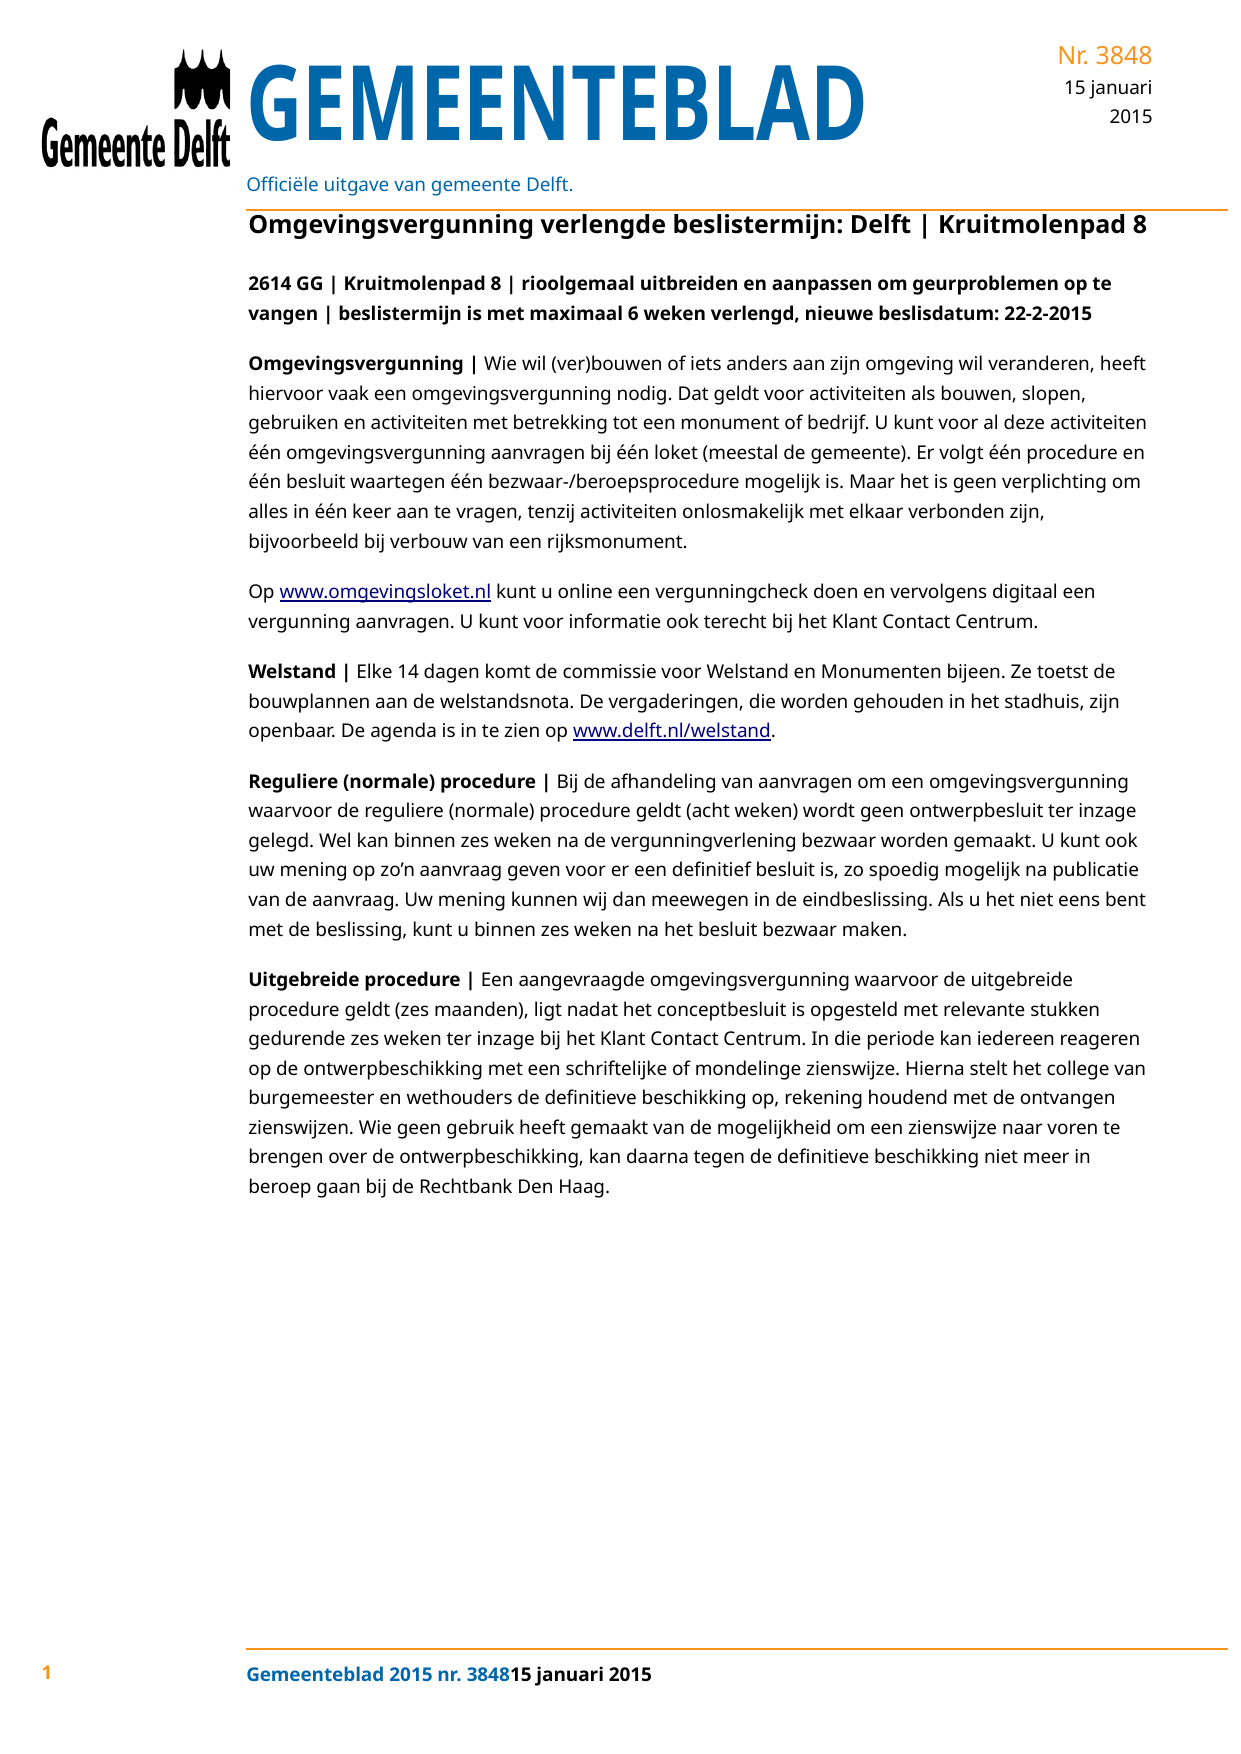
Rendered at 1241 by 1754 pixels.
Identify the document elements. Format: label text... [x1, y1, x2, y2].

text Omgevingsvergunning verlengde beslistermijn: Delft | Kruitmolenpad 8 [248, 211, 1152, 241]
text Omgevingsvergunning | Wie wil (ver)bouwen of iets anders aan zijn omgeving wil veranderen, heeft hiervoor vaak een omgevingsvergunning nodig. Dat geldt voor activiteiten als bouwen, slopen, gebruiken en activiteiten met betrekking tot een monument of bedrijf. U kunt voor al deze activiteiten één omgevingsvergunning aanvragen bij één loket (meestal de gemeente). Er volgt één procedure en één besluit waartegen één bezwaar-/beroepsprocedure mogelijk is. Maar het is geen verplichting om alles in één keer aan te vragen, tenzij activiteiten onlosmakelijk met elkaar verbonden zijn, bijvoorbeeld bij verbouw van een rijksmonument. [248, 350, 1152, 553]
text Welstand | Elke 14 dagen komt de commissie voor Welstand en Monumenten bijeen. Ze toetst de bouwplannen aan de welstandsnota. De vergaderingen, die worden gehouden in het stadhuis, zijn openbaar. De agenda is in te zien op www.delft.nl/welstand. [248, 658, 1152, 743]
text Uitgebreide procedure | Een aangevraagde omgevingsvergunning waarvoor de uitgebreide procedure geldt (zes maanden), ligt nadat het conceptbesluit is opgesteld met relevante stukken gedurende zes weken ter inzage bij het Klant Contact Centrum. In die periode kan iedereen reageren op de ontwerpbeschikking met een schriftelijke of mondelinge zienswijze. Hierna stelt het college van burgemeester en wethouders de definitieve beschikking op, rekening houdend met de ontvangen zienswijzen. Wie geen gebruik heeft gemaakt van de mogelijkheid om een zienswijze naar voren te brengen over de ontwerpbeschikking, kan daarna tegen de definitieve beschikking niet meer in beroep gaan bij de Rechtbank Den Haag. [248, 966, 1152, 1199]
text Op www.omgevingsloket.nl kunt u online een vergunningcheck doen en vervolgens digitaal een vergunning aanvragen. U kunt voor informatie ook terecht bij het Klant Contact Centrum. [248, 578, 1152, 633]
text 2614 GG | Kruitmolenpad 8 | rioolgemaal uitbreiden en aanpassen om geurproblemen op te vangen | beslistermijn is met maximaal 6 weken verlengd, nieuwe beslisdatum: 22-2-2015 [248, 270, 1152, 326]
text Reguliere (normale) procedure | Bij de afhandeling van aanvragen om een omgevingsvergunning waarvoor de reguliere (normale) procedure geldt (acht weken) wordt geen ontwerpbesluit ter inzage gelegd. Wel kan binnen zes weken na de vergunningverlening bezwaar worden gemaakt. U kunt ook uw mening op zo’n aanvraag geven voor er een definitief besluit is, zo spoedig mogelijk na publicatie van de aanvraag. Uw mening kunnen wij dan meewegen in de eindbeslissing. Als u het niet eens bent met de beslissing, kunt u binnen zes weken na het besluit bezwaar maken. [248, 768, 1152, 941]
picture [41, 47, 231, 172]
